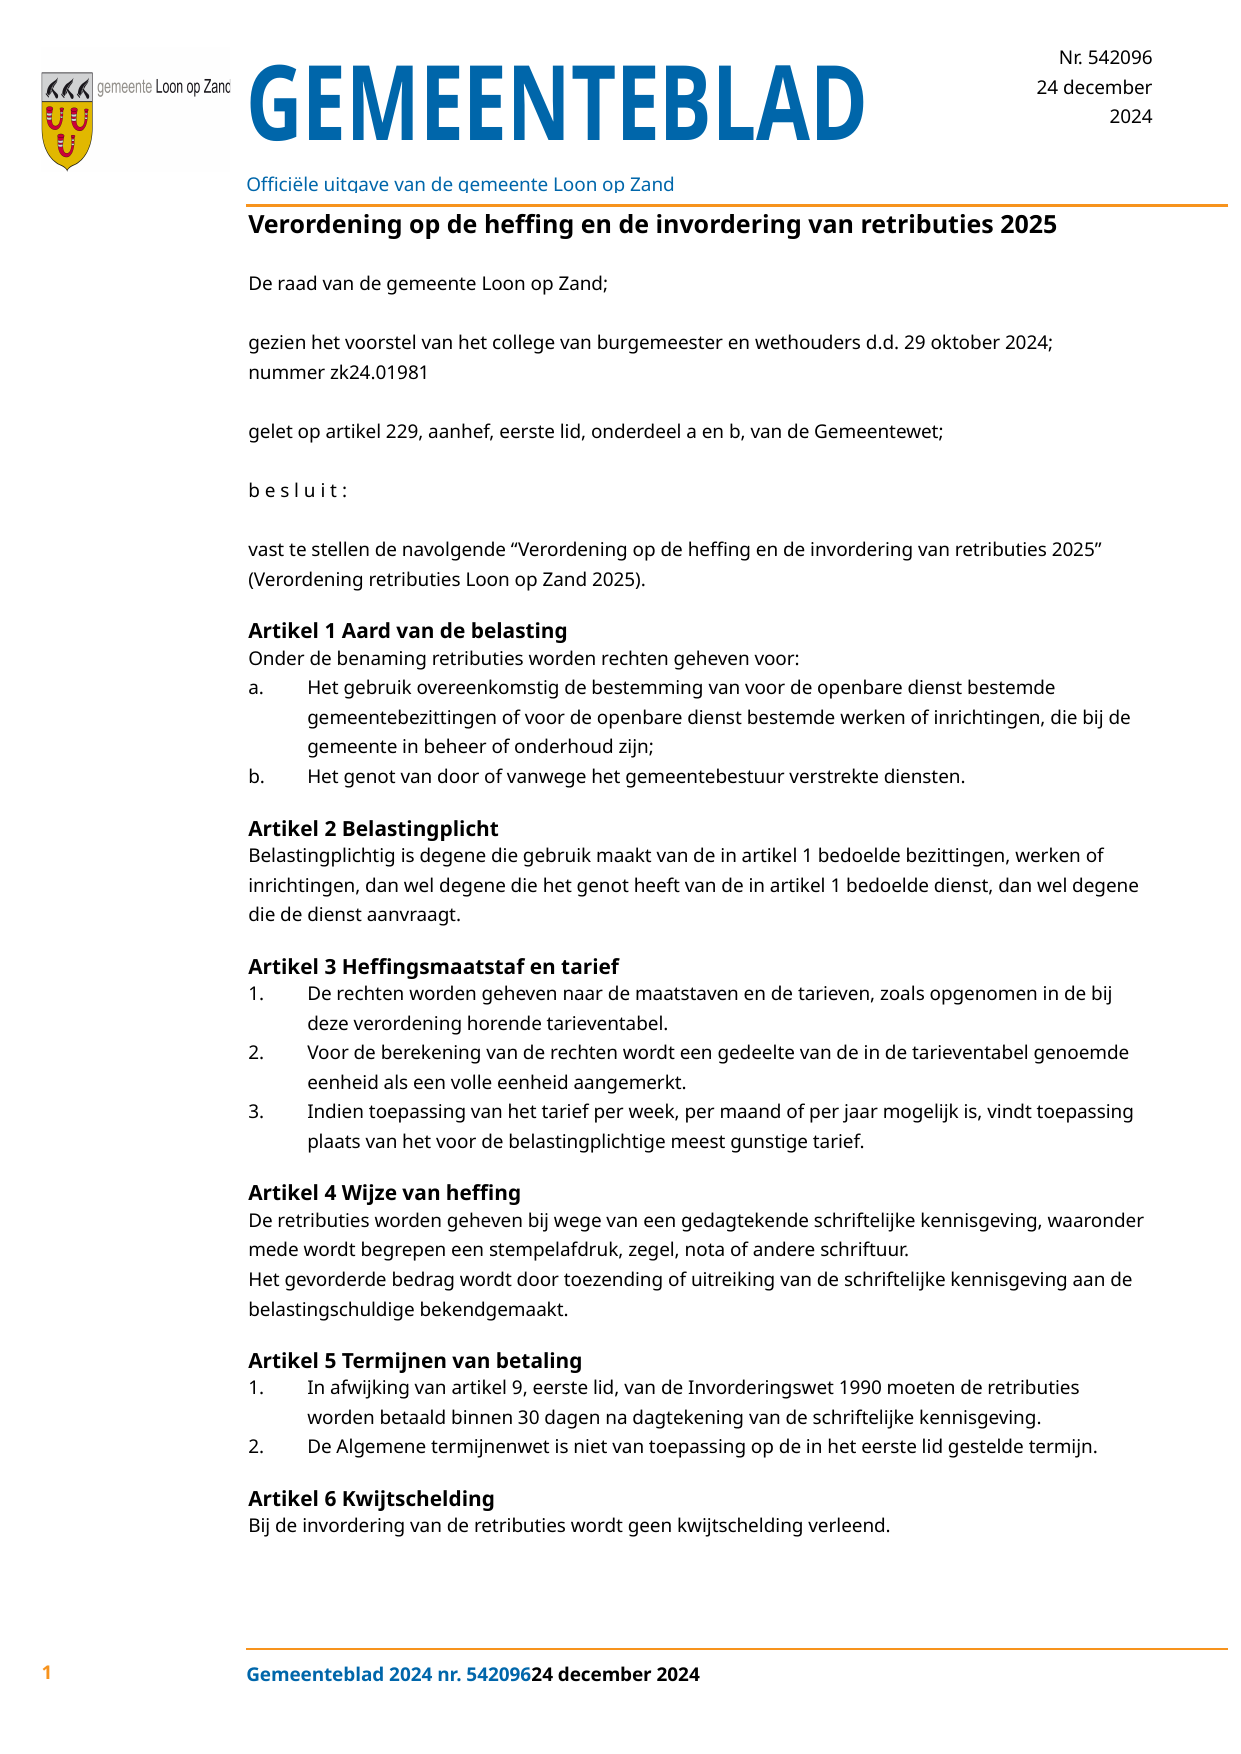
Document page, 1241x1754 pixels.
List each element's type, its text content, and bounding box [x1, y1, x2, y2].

text gezien het voorstel van het college van burgemeester en wethouders d.d. 29 oktober 2024; [248, 329, 1152, 355]
text nummer zk24.01981 [248, 359, 1152, 385]
text Artikel 3 Heffingsmaatstaf en tarief [248, 952, 1152, 980]
text Artikel 4 Wijze van heffing [248, 1178, 1152, 1207]
text Onder de benaming retributies worden rechten geheven voor: [248, 645, 1152, 671]
text De retributies worden geheven bij wege van een gedagtekende schriftelijke kennisgeving, waaronder mede wordt begrepen een stempelafdruk, zegel, nota of andere schriftuur. [248, 1207, 1152, 1262]
text gelet op artikel 229, aanhef, eerste lid, onderdeel a en b, van de Gemeentewet; [248, 418, 1152, 444]
list In afwijking van artikel 9, eerste lid, van de Invorderingswet 1990 moeten de retributies worden betaald binnen 30 dagen na dagtekening van de schriftelijke kennisgeving. [248, 1374, 1152, 1430]
text Bij de invordering van de retributies wordt geen kwijtschelding verleend. [248, 1513, 1152, 1538]
list Voor de berekening van de rechten wordt een gedeelte van de in de tarieventabel genoemde eenheid als een volle eenheid aangemerkt. [248, 1039, 1152, 1095]
text Artikel 2 Belastingplicht [248, 814, 1152, 842]
text b e s l u i t : [248, 477, 1152, 503]
text Verordening op de heffing en de invordering van retributies 2025 [248, 207, 1152, 241]
text Belastingplichtig is degene die gebruik maakt van de in artikel 1 bedoelde bezittingen, werken of inrichtingen, dan wel degene die het genot heeft van de in artikel 1 bedoelde dienst, dan wel degene die de dienst aanvraagt. [248, 842, 1152, 927]
text Artikel 6 Kwijtschelding [248, 1484, 1152, 1513]
text vast te stellen de navolgende “Verordening op de heffing en de invordering van retributies 2025” (Verordening retributies Loon op Zand 2025). [248, 537, 1152, 592]
text Artikel 1 Aard van de belasting [248, 617, 1152, 645]
list Het genot van door of vanwege het gemeentebestuur verstrekte diensten. [248, 763, 1152, 789]
list De Algemene termijnenwet is niet van toepassing op de in het eerste lid gestelde termijn. [248, 1434, 1152, 1459]
text Het gevorderde bedrag wordt door toezending of uitreiking van de schriftelijke kennisgeving aan de belastingschuldige bekendgemaakt. [248, 1266, 1152, 1321]
list De rechten worden geheven naar de maatstaven en de tarieven, zoals opgenomen in de bij deze verordening horende tarieventabel. [248, 980, 1152, 1036]
text De raad van de gemeente Loon op Zand; [248, 270, 1152, 296]
list Het gebruik overeenkomstig de bestemming van voor de openbare dienst bestemde gemeentebezittingen of voor de openbare dienst bestemde werken of inrichtingen, die bij de gemeente in beheer of onderhoud zijn; [248, 674, 1152, 759]
list Indien toepassing van het tarief per week, per maand of per jaar mogelijk is, vindt toepassing plaats van het voor de belastingplichtige meest gunstige tarief. [248, 1098, 1152, 1154]
text Artikel 5 Termijnen van betaling [248, 1346, 1152, 1374]
picture [41, 47, 231, 172]
